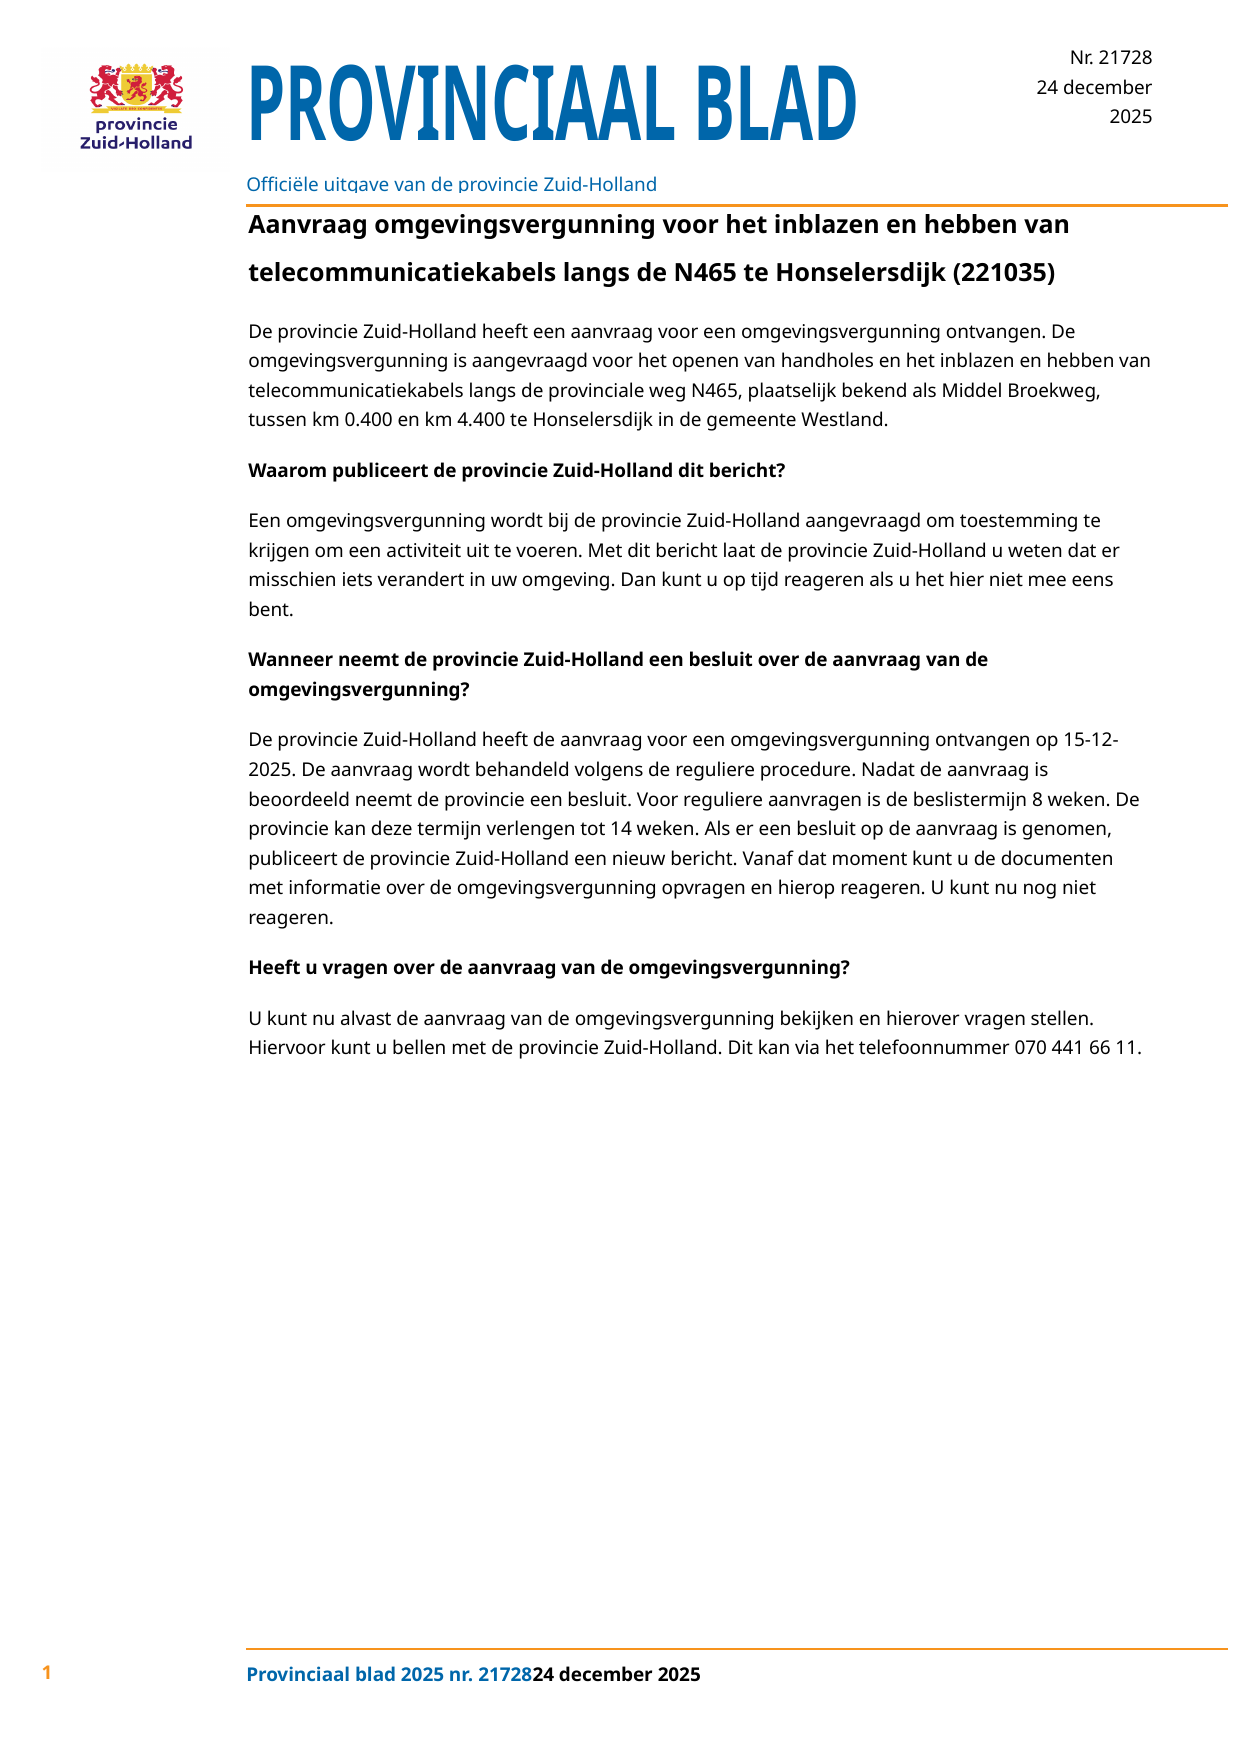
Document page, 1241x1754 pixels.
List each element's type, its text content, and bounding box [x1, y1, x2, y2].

text U kunt nu alvast de aanvraag van de omgevingsvergunning bekijken en hierover vragen stellen. Hiervoor kunt u bellen met de provincie Zuid-Holland. Dit kan via het telefoonnummer 070 441 66 11. [248, 1005, 1152, 1060]
text Heeft u vragen over de aanvraag van de omgevingsvergunning? [248, 954, 1152, 980]
text Wanneer neemt de provincie Zuid-Holland een besluit over de aanvraag van de omgevingsvergunning? [248, 647, 1152, 702]
picture [41, 47, 231, 172]
text Een omgevingsvergunning wordt bij de provincie Zuid-Holland aangevraagd om toestemming te krijgen om een activiteit uit te voeren. Met dit bericht laat de provincie Zuid-Holland u weten dat er misschien iets verandert in uw omgeving. Dan kunt u op tijd reageren als u het hier niet mee eens bent. [248, 507, 1152, 622]
text De provincie Zuid-Holland heeft een aanvraag voor een omgevingsvergunning ontvangen. De omgevingsvergunning is aangevraagd voor het openen van handholes en het inblazen en hebben van telecommunicatiekabels langs de provinciale weg N465, plaatselijk bekend als Middel Broekweg, tussen km 0.400 en km 4.400 te Honselersdijk in de gemeente Westland. [248, 318, 1152, 432]
text Waarom publiceert de provincie Zuid-Holland dit bericht? [248, 457, 1152, 483]
text Aanvraag omgevingsvergunning voor het inblazen en hebben van telecommunicatiekabels langs de N465 te Honselersdijk (221035) [248, 207, 1152, 288]
text De provincie Zuid-Holland heeft de aanvraag voor een omgevingsvergunning ontvangen op 15-12-2025. De aanvraag wordt behandeld volgens de reguliere procedure. Nadat de aanvraag is beoordeeld neemt de provincie een besluit. Voor reguliere aanvragen is de beslistermijn 8 weken. De provincie kan deze termijn verlengen tot 14 weken. Als er een besluit op de aanvraag is genomen, publiceert de provincie Zuid-Holland een nieuw bericht. Vanaf dat moment kunt u de documenten met informatie over de omgevingsvergunning opvragen en hierop reageren. U kunt nu nog niet reageren. [248, 727, 1152, 930]
